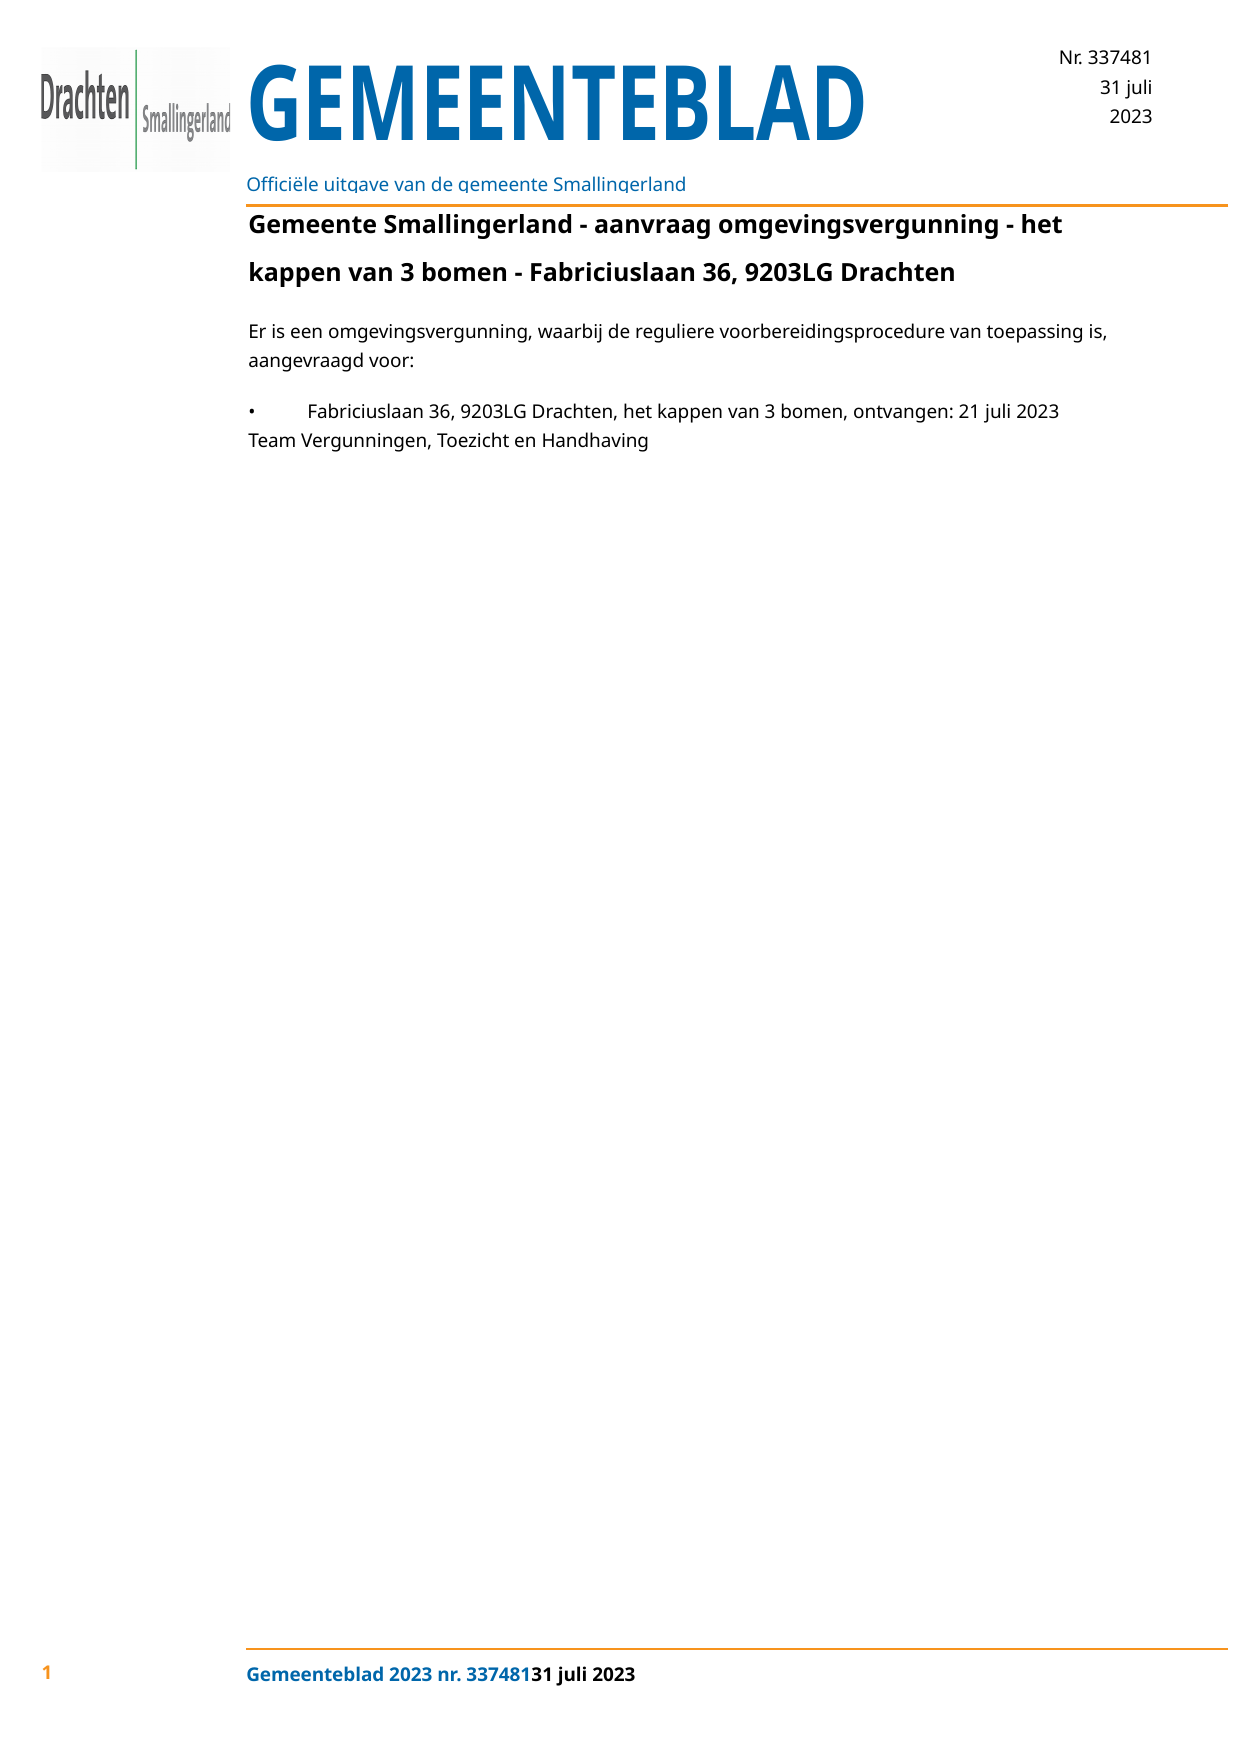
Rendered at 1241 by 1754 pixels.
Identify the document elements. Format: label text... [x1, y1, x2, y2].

picture [41, 47, 231, 172]
text Gemeente Smallingerland - aanvraag omgevingsvergunning - het kappen van 3 bomen - Fabriciuslaan 36, 9203LG Drachten [248, 207, 1152, 288]
text Team Vergunningen, Toezicht en Handhaving [248, 427, 1152, 453]
list Fabriciuslaan 36, 9203LG Drachten, het kappen van 3 bomen, ontvangen: 21 juli 2023 [248, 398, 1152, 424]
text Er is een omgevingsvergunning, waarbij de reguliere voorbereidingsprocedure van toepassing is, aangevraagd voor: [248, 318, 1152, 373]
